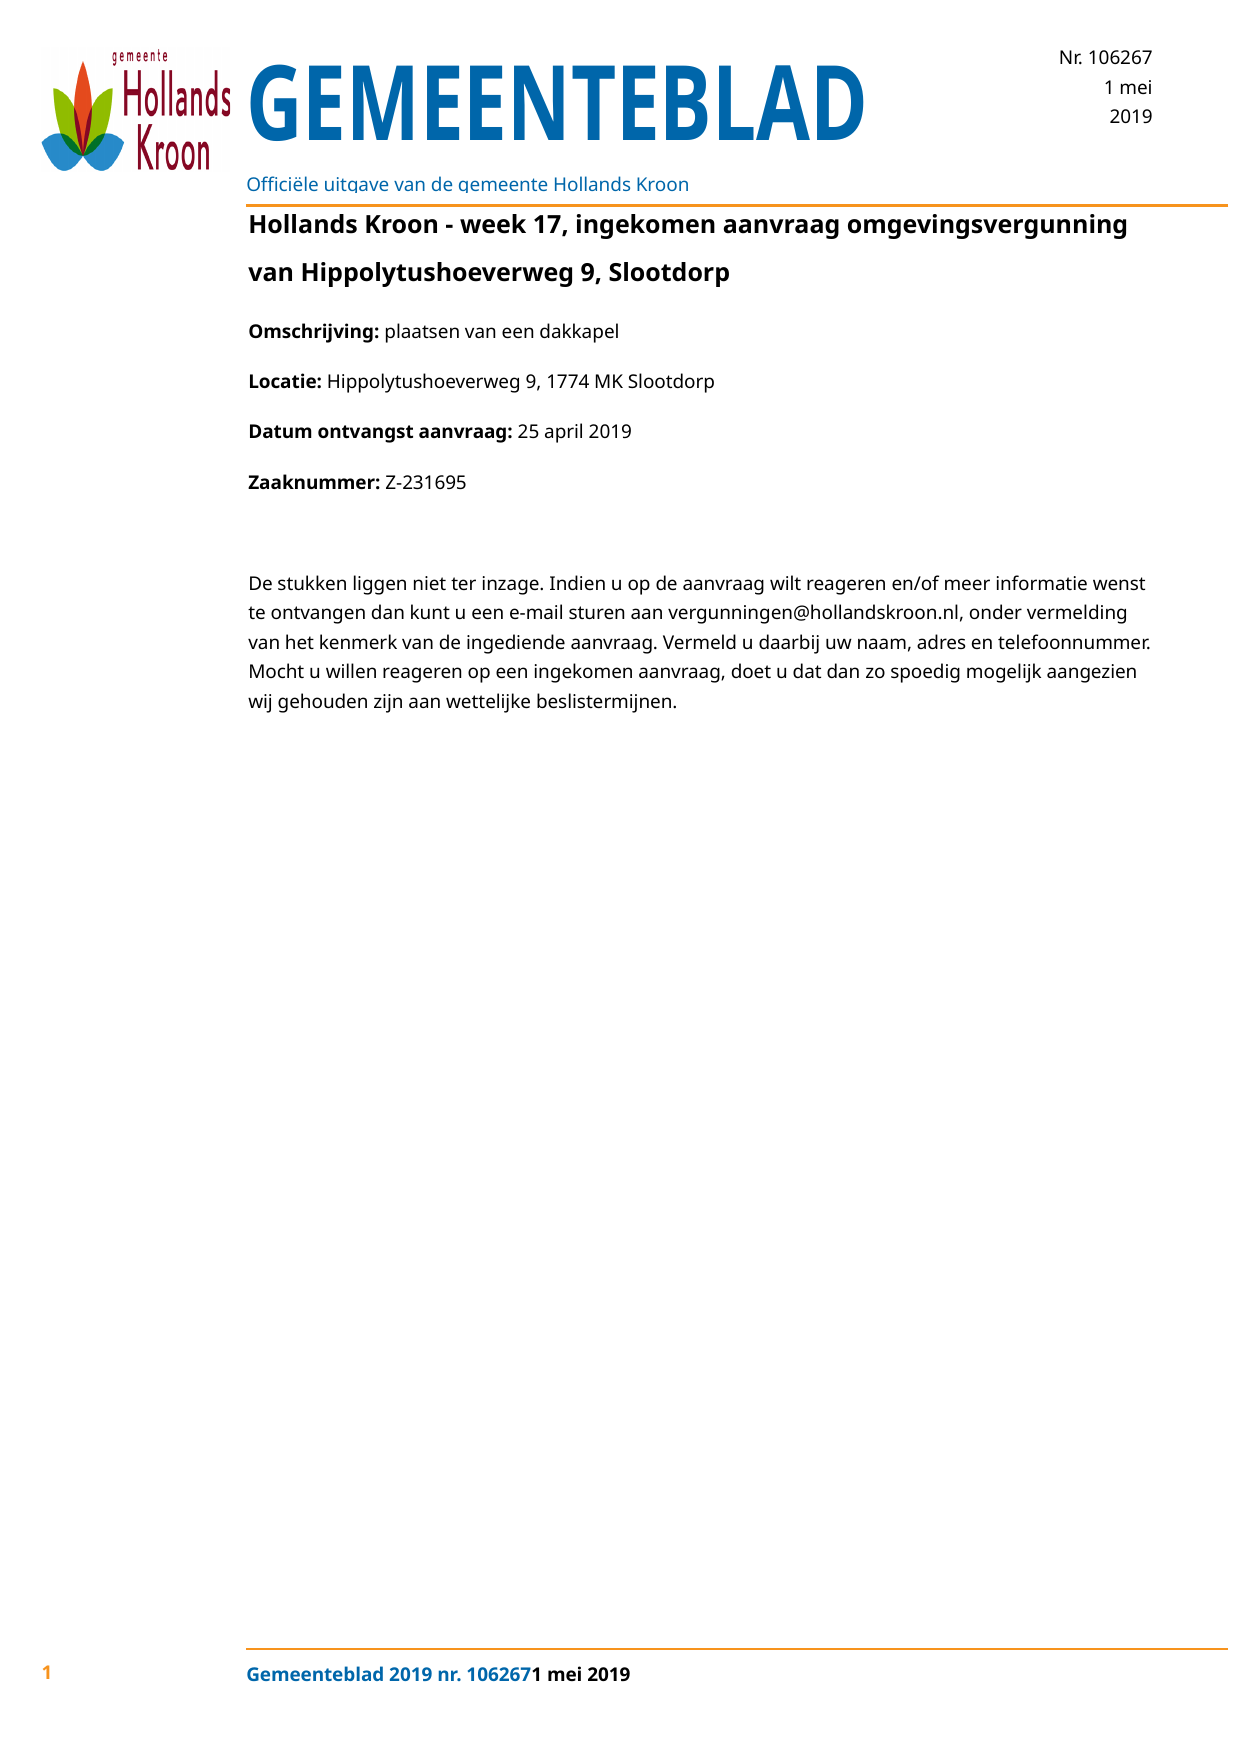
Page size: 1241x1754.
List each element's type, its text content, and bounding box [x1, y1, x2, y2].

text Hollands Kroon - week 17, ingekomen aanvraag omgevingsvergunning van Hippolytushoeverweg 9, Slootdorp [248, 207, 1152, 288]
picture [41, 47, 231, 172]
text Locatie: Hippolytushoeverweg 9, 1774 MK Slootdorp [248, 368, 1152, 394]
text Omschrijving: plaatsen van een dakkapel [248, 318, 1152, 344]
text Zaaknummer: Z-231695 [248, 469, 1152, 495]
text Datum ontvangst aanvraag: 25 april 2019 [248, 419, 1152, 444]
text De stukken liggen niet ter inzage. Indien u op de aanvraag wilt reageren en/of meer informatie wenst te ontvangen dan kunt u een e-mail sturen aan vergunningen@hollandskroon.nl, onder vermelding van het kenmerk van de ingediende aanvraag. Vermeld u daarbij uw naam, adres en telefoonnummer. Mocht u willen reageren op een ingekomen aanvraag, doet u dat dan zo spoedig mogelijk aangezien wij gehouden zijn aan wettelijke beslistermijnen. [248, 570, 1152, 714]
